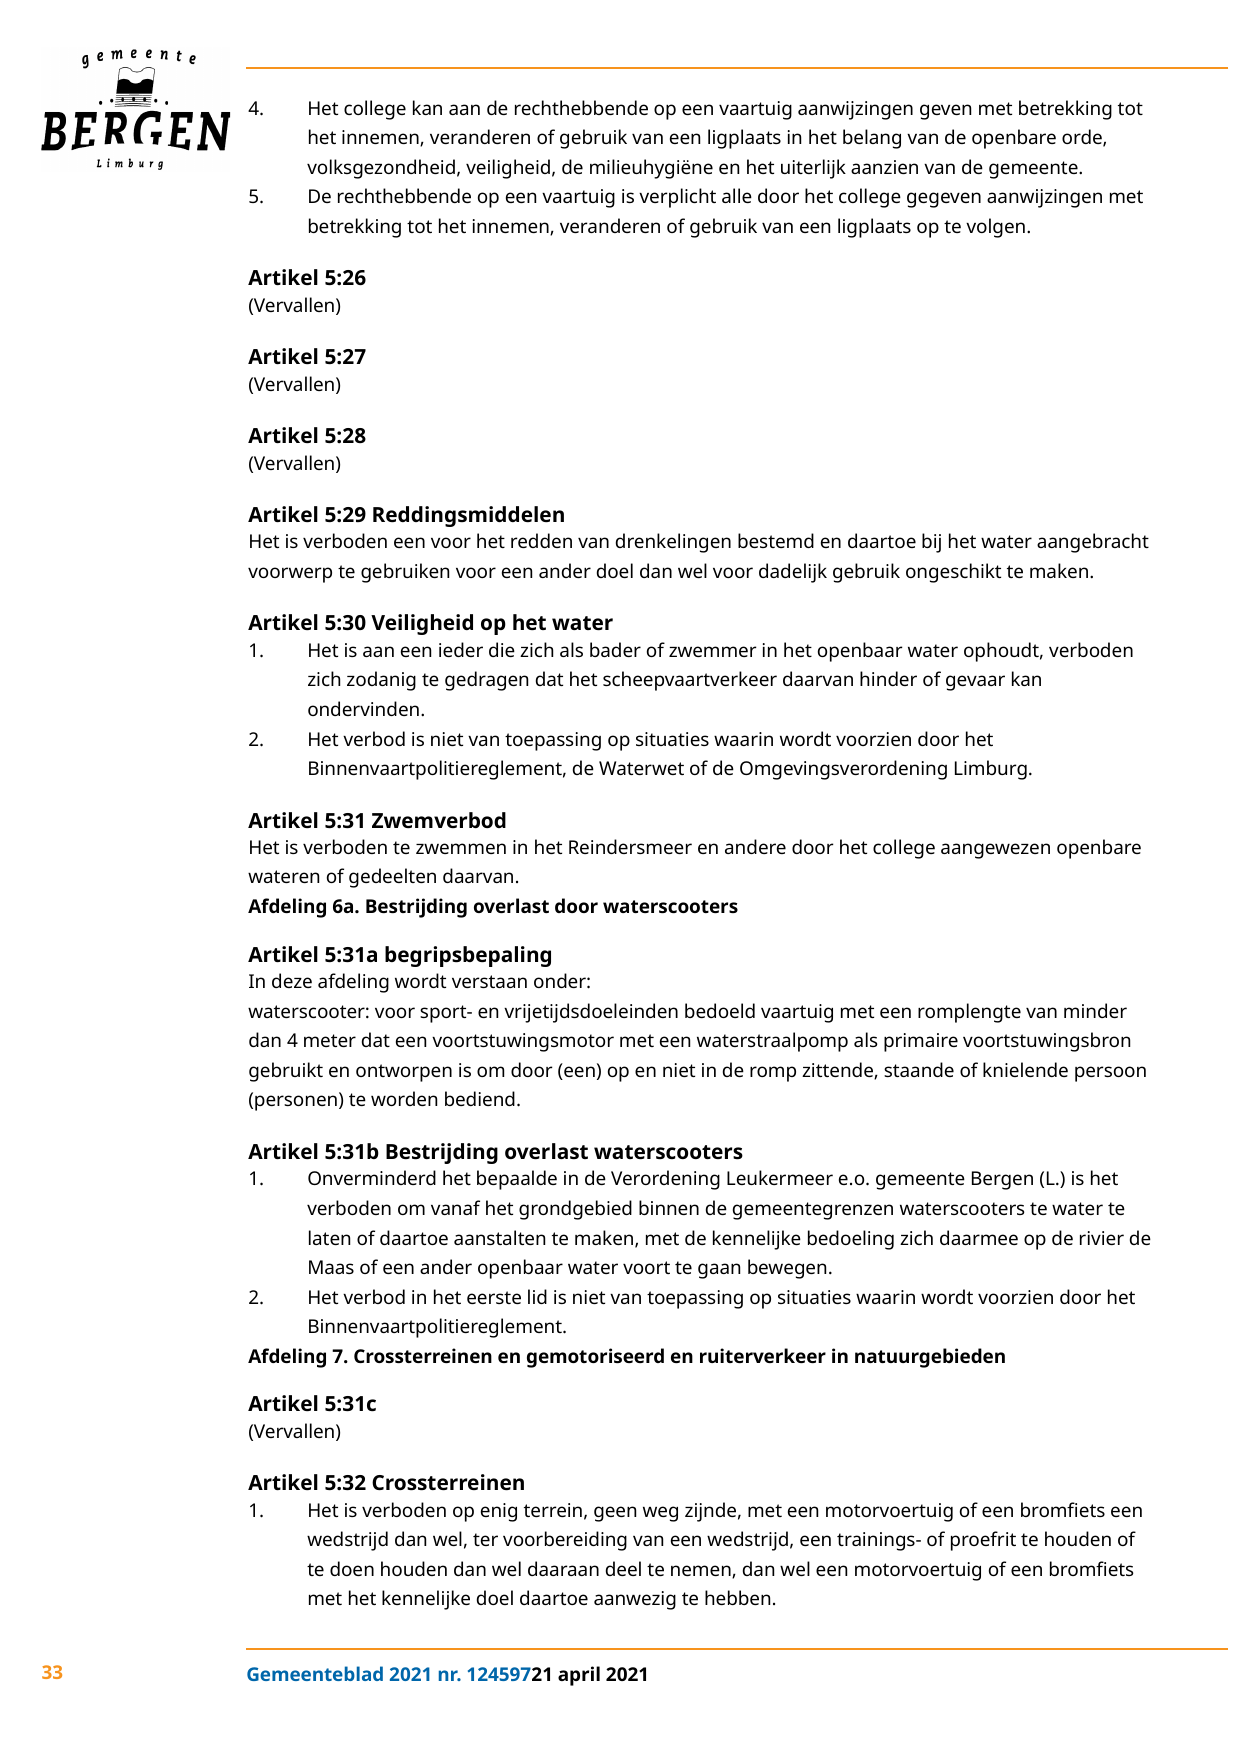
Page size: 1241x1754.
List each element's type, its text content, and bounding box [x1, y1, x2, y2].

text (Vervallen) [248, 1418, 1152, 1444]
list De rechthebbende op een vaartuig is verplicht alle door het college gegeven aanwijzingen met betrekking tot het innemen, veranderen of gebruik van een ligplaats op te volgen. [248, 183, 1152, 239]
text Artikel 5:29 Reddingsmiddelen [248, 500, 1152, 528]
text Artikel 5:27 [248, 342, 1152, 371]
text Artikel 5:28 [248, 421, 1152, 450]
text Artikel 5:30 Veiligheid op het water [248, 608, 1152, 637]
text waterscooter: voor sport- en vrijetijdsdoeleinden bedoeld vaartuig met een romplengte van minder dan 4 meter dat een voortstuwingsmotor met een waterstraalpomp als primaire voortstuwingsbron gebruikt en ontworpen is om door (een) op en niet in de romp zittende, staande of knielende persoon (personen) te worden bediend. [248, 998, 1152, 1112]
text Artikel 5:32 Crossterreinen [248, 1468, 1152, 1497]
text Artikel 5:31a begripsbepaling [248, 940, 1152, 968]
list Het is verboden op enig terrein, geen weg zijnde, met een motorvoertuig of een bromfiets een wedstrijd dan wel, ter voorbereiding van een wedstrijd, een trainings- of proefrit te houden of te doen houden dan wel daaraan deel te nemen, dan wel een motorvoertuig of een bromfiets met het kennelijke doel daartoe aanwezig te hebben. [248, 1497, 1152, 1611]
text (Vervallen) [248, 450, 1152, 475]
list Het verbod in het eerste lid is niet van toepassing op situaties waarin wordt voorzien door het Binnenvaartpolitiereglement. [248, 1284, 1152, 1339]
text (Vervallen) [248, 371, 1152, 397]
text Artikel 5:31 Zwemverbod [248, 806, 1152, 834]
list Het college kan aan de rechthebbende op een vaartuig aanwijzingen geven met betrekking tot het innemen, veranderen of gebruik van een ligplaats in het belang van de openbare orde, volksgezondheid, veiligheid, de milieuhygiëne en het uiterlijk aanzien van de gemeente. [248, 95, 1152, 180]
text Artikel 5:26 [248, 263, 1152, 292]
text Artikel 5:31b Bestrijding overlast waterscooters [248, 1137, 1152, 1166]
text Artikel 5:31c [248, 1389, 1152, 1418]
text Het is verboden een voor het redden van drenkelingen bestemd en daartoe bij het water aangebracht voorwerp te gebruiken voor een ander doel dan wel voor dadelijk gebruik ongeschikt te maken. [248, 528, 1152, 584]
text Afdeling 6a. Bestrijding overlast door waterscooters [248, 893, 1152, 919]
text (Vervallen) [248, 292, 1152, 318]
text In deze afdeling wordt verstaan onder: [248, 968, 1152, 994]
list Het is aan een ieder die zich als bader of zwemmer in het openbaar water ophoudt, verboden zich zodanig te gedragen dat het scheepvaartverkeer daarvan hinder of gevaar kan ondervinden. [248, 637, 1152, 722]
text Afdeling 7. Crossterreinen en gemotoriseerd en ruiterverkeer in natuurgebieden [248, 1343, 1152, 1369]
text Het is verboden te zwemmen in het Reindersmeer en andere door het college aangewezen openbare wateren of gedeelten daarvan. [248, 834, 1152, 889]
list Het verbod is niet van toepassing op situaties waarin wordt voorzien door het Binnenvaartpolitiereglement, de Waterwet of de Omgevingsverordening Limburg. [248, 726, 1152, 781]
picture [41, 47, 231, 172]
list Onverminderd het bepaalde in de Verordening Leukermeer e.o. gemeente Bergen (L.) is het verboden om vanaf het grondgebied binnen de gemeentegrenzen waterscooters te water te laten of daartoe aanstalten te maken, met de kennelijke bedoeling zich daarmee op de rivier de Maas of een ander openbaar water voort te gaan bewegen. [248, 1166, 1152, 1280]
